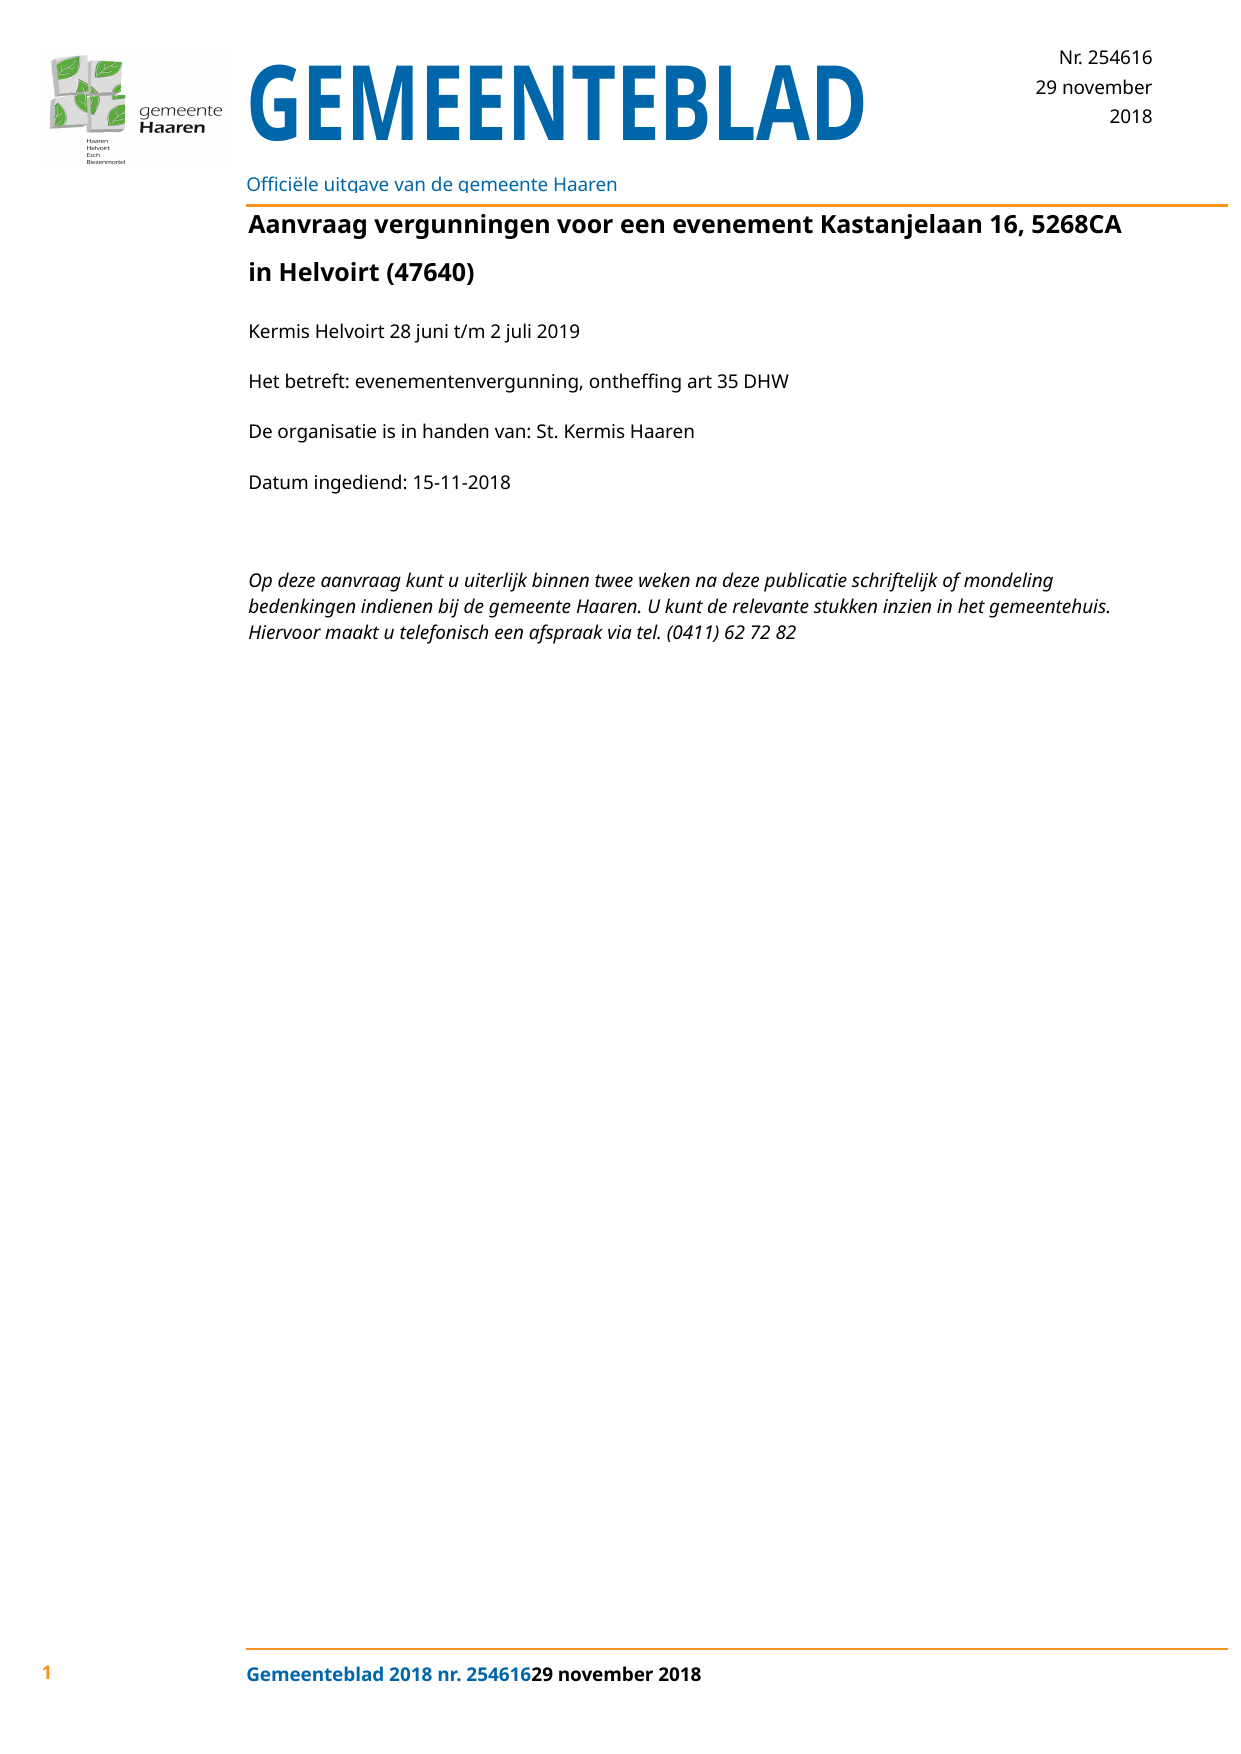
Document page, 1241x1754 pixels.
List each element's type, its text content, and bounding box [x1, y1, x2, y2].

text Datum ingediend: 15-11-2018 [248, 469, 1152, 495]
text Het betreft: evenementenvergunning, ontheffing art 35 DHW [248, 368, 1152, 394]
text Op deze aanvraag kunt u uiterlijk binnen twee weken na deze publicatie schriftelijk of mondeling bedenkingen indienen bij de gemeente Haaren. U kunt de relevante stukken inzien in het gemeentehuis. Hiervoor maakt u telefonisch een afspraak via tel. (0411) 62 72 82 [248, 567, 1152, 644]
text Kermis Helvoirt 28 juni t/m 2 juli 2019 [248, 318, 1152, 344]
text Aanvraag vergunningen voor een evenement Kastanjelaan 16, 5268CA in Helvoirt (47640) [248, 207, 1152, 288]
text De organisatie is in handen van: St. Kermis Haaren [248, 419, 1152, 444]
picture [41, 47, 231, 172]
